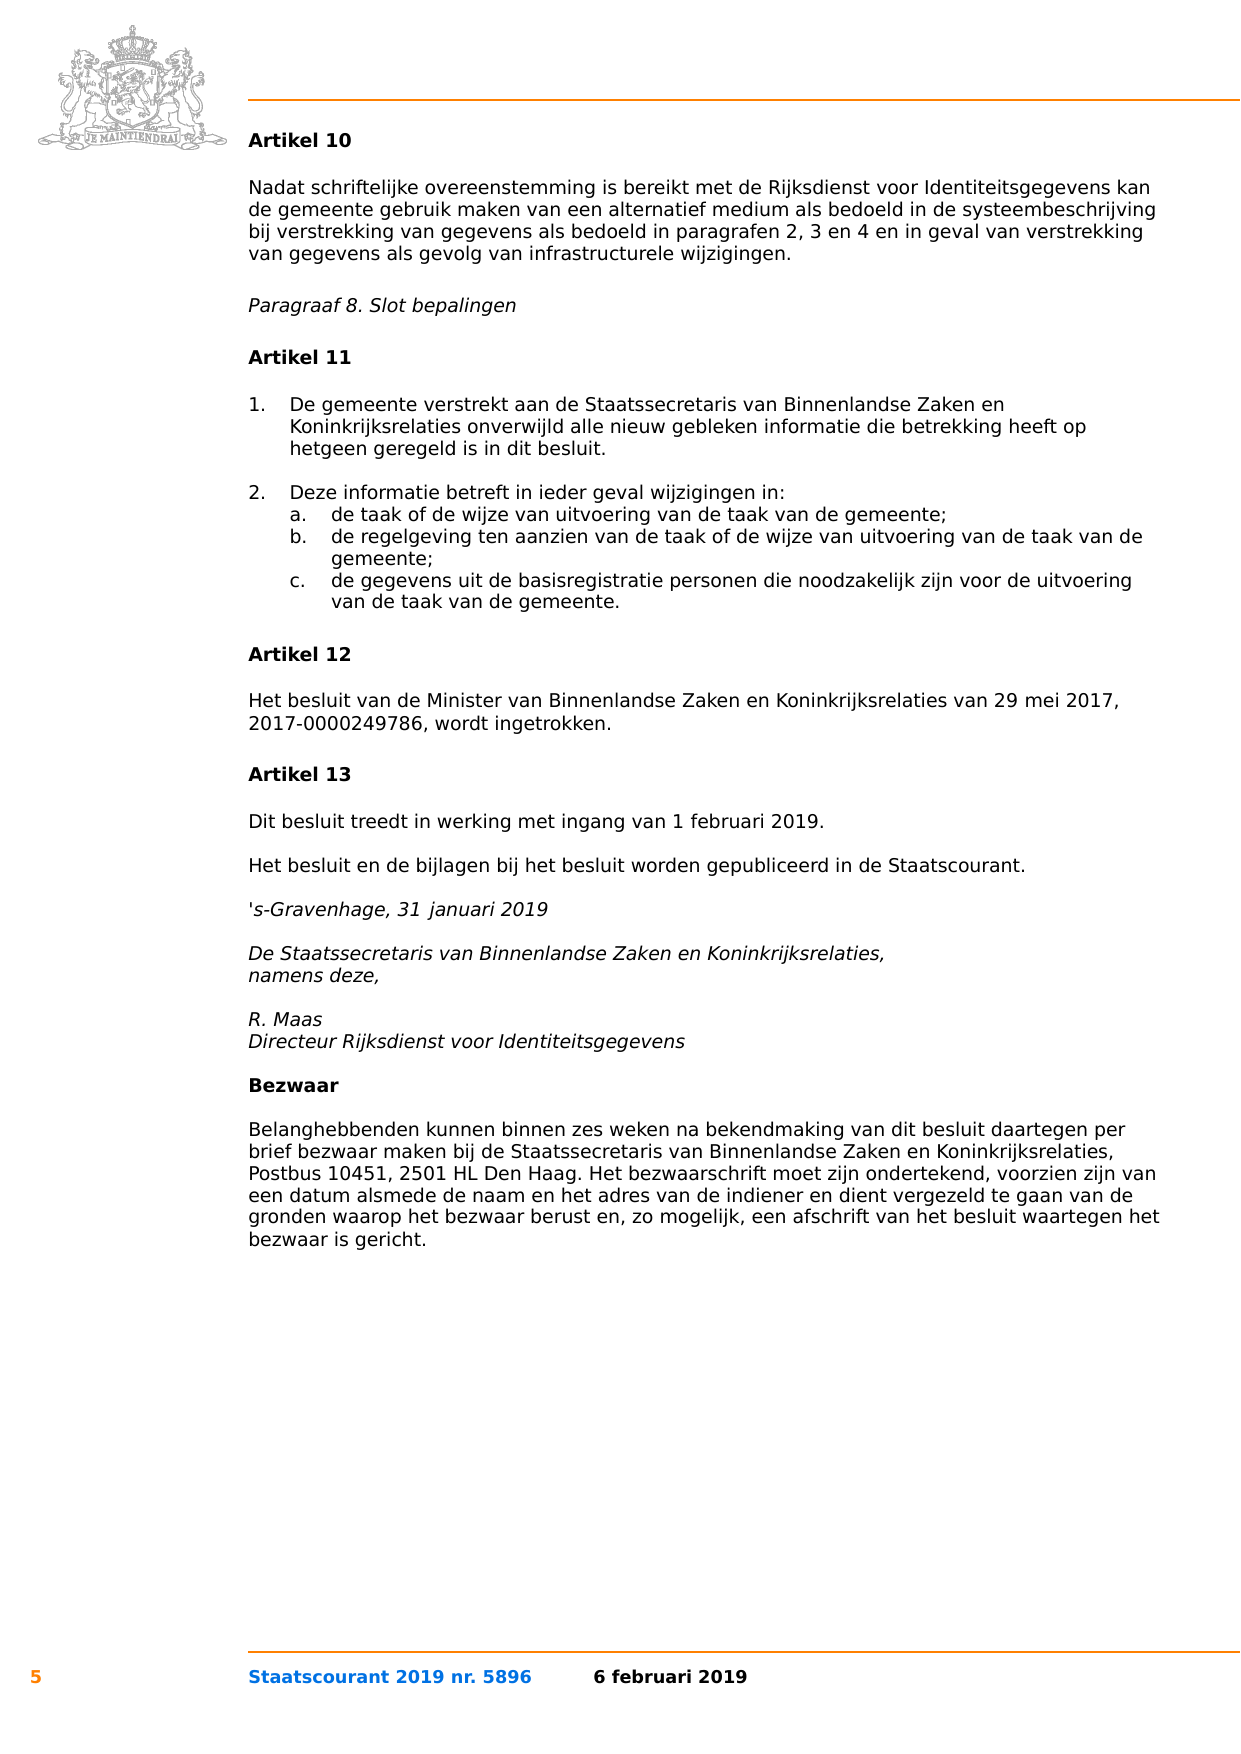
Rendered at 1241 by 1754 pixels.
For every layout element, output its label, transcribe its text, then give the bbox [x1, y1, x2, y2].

subtitle Artikel 12 [248, 643, 1163, 665]
text a. de taak of de wijze van uitvoering van de taak van de gemeente; [289, 503, 1163, 526]
text Dit besluit treedt in werking met ingang van 1 februari 2019. [248, 811, 1163, 833]
text De Staatssecretaris van Binnenlandse Zaken en Koninkrijksrelaties, namens deze, R. Maas Directeur Rijksdienst voor Identiteitsgegevens [248, 943, 1163, 1053]
text 2. Deze informatie betreft in ieder geval wijzigingen in: [248, 482, 1163, 503]
text c. de gegevens uit de basisregistratie personen die noodzakelijk zijn voor de uitvoering van de taak van de gemeente. [289, 569, 1163, 613]
text b. de regelgeving ten aanzien van de taak of de wijze van uitvoering van de taak van de gemeente; [289, 526, 1163, 569]
text Het besluit van de Minister van Binnenlandse Zaken en Koninkrijksrelaties van 29 mei 2017, 2017-0000249786, wordt ingetrokken. [248, 690, 1163, 734]
subtitle Paragraaf 8. Slot bepalingen [248, 295, 1163, 317]
text 1. De gemeente verstrekt aan de Staatssecretaris van Binnenlandse Zaken en Koninkrijksrelaties onverwijld alle nieuw gebleken informatie die betrekking heeft op hetgeen geregeld is in dit besluit. [248, 394, 1163, 460]
text Bezwaar [248, 1075, 1163, 1097]
text Nadat schriftelijke overeenstemming is bereikt met de Rijksdienst voor Identiteitsgegevens kan de gemeente gebruik maken van een alternatief medium als bedoeld in de systeembeschrijving bij verstrekking van gegevens als bedoeld in paragrafen 2, 3 en 4 en in geval van verstrekking van gegevens als gevolg van infrastructurele wijzigingen. [248, 177, 1163, 265]
text Belanghebbenden kunnen binnen zes weken na bekendmaking van dit besluit daartegen per brief bezwaar maken bij de Staatssecretaris van Binnenlandse Zaken en Koninkrijksrelaties, Postbus 10451, 2501 HL Den Haag. Het bezwaarschrift moet zijn ondertekend, voorzien zijn van een datum alsmede de naam en het adres van de indiener en dient vergezeld te gaan van de gronden waarop het bezwaar berust en, zo mogelijk, een afschrift van het besluit waartegen het bezwaar is gericht. [248, 1118, 1163, 1250]
subtitle Artikel 11 [248, 347, 1163, 369]
subtitle Artikel 10 [248, 130, 1163, 152]
subtitle Artikel 13 [248, 764, 1163, 786]
text 's-Gravenhage, 31 januari 2019 [248, 899, 1163, 921]
picture [38, 25, 227, 150]
text Het besluit en de bijlagen bij het besluit worden gepubliceerd in de Staatscourant. [248, 855, 1163, 877]
